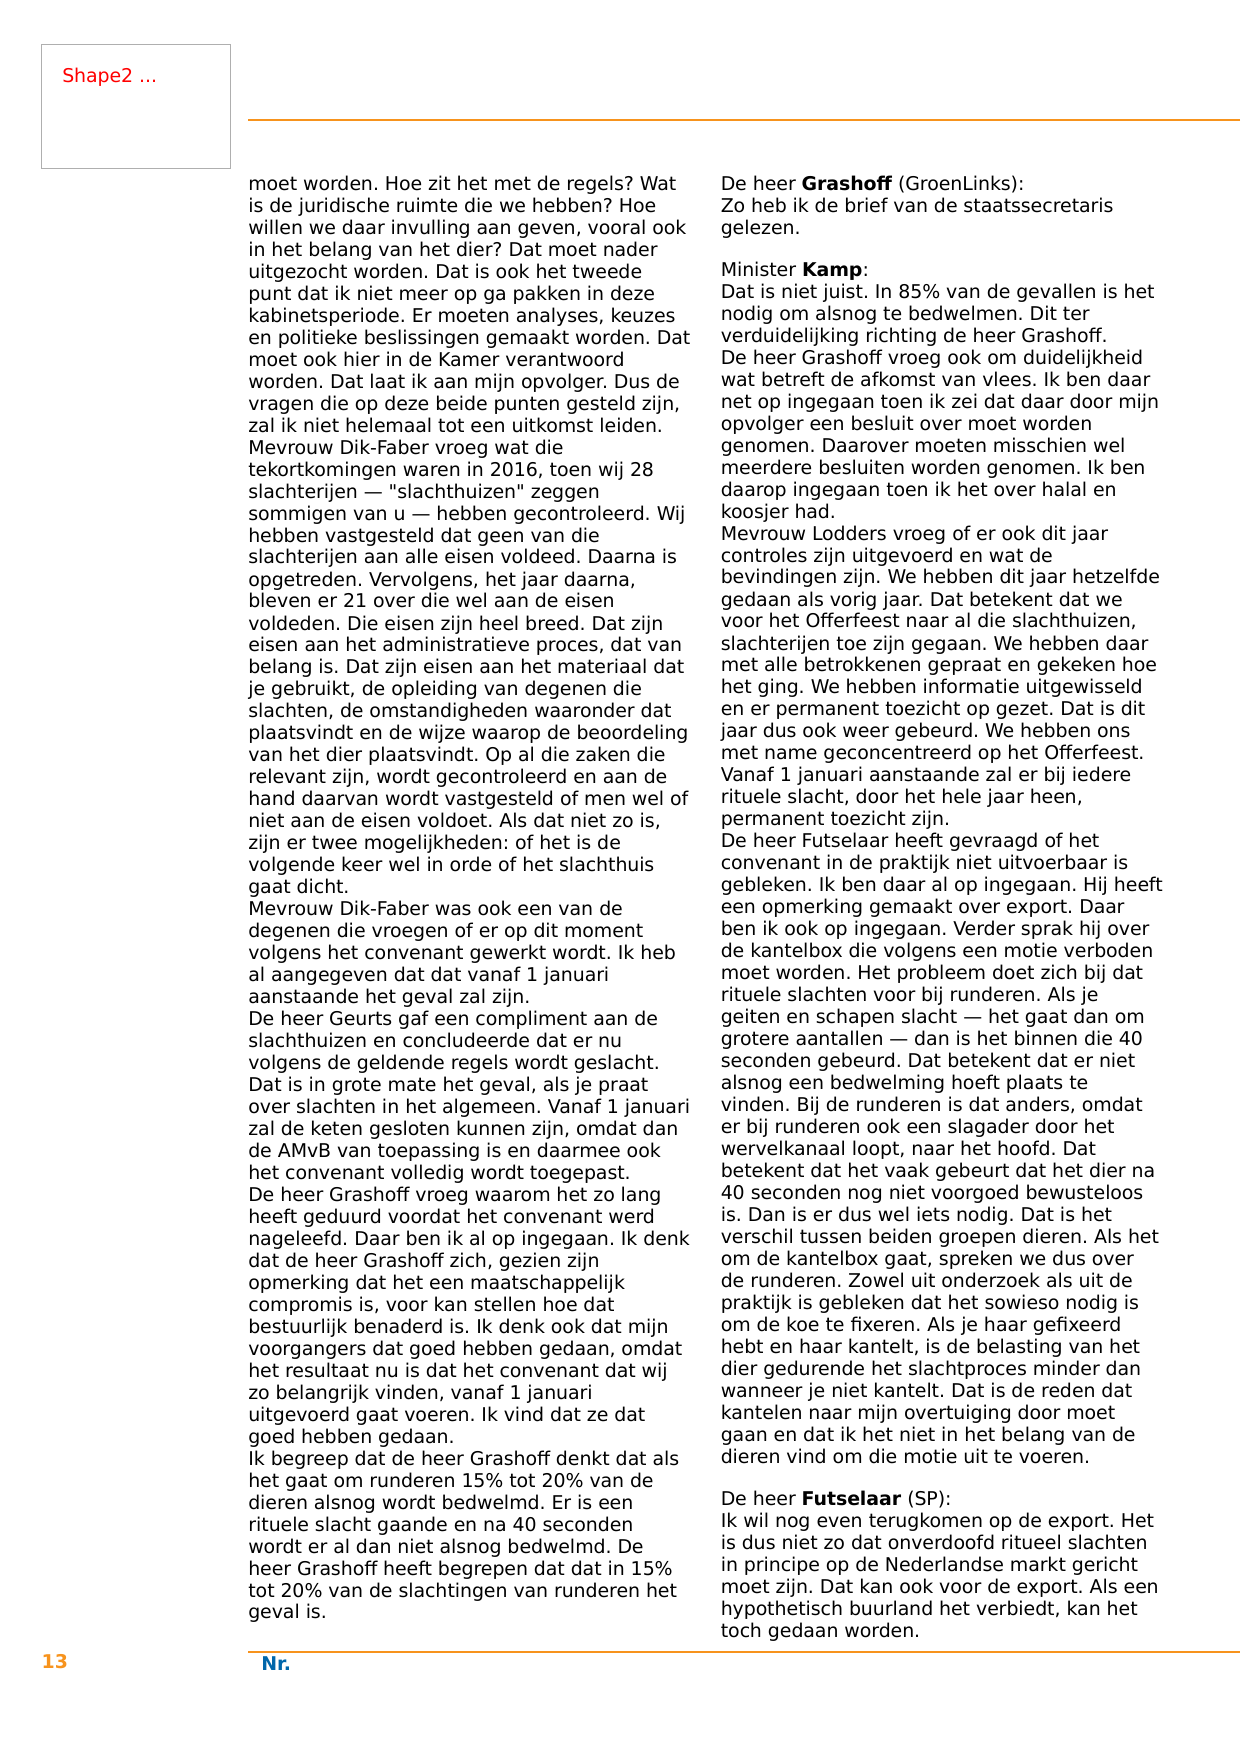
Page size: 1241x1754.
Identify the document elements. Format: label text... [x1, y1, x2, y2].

text De heer Grashoff (GroenLinks): [721, 173, 1163, 195]
text Ik begreep dat de heer Grashoff denkt dat als het gaat om runderen 15% tot 20% van de dieren alsnog wordt bedwelmd. Er is een rituele slacht gaande en na 40 seconden wordt er al dan niet alsnog bedwelmd. De heer Grashoff heeft begrepen dat dat in 15% tot 20% van de slachtingen van runderen het geval is. [248, 1448, 691, 1623]
text Mevrouw Dik-Faber vroeg wat die tekortkomingen waren in 2016, toen wij 28 slachterijen — "slachthuizen" zeggen sommigen van u — hebben gecontroleerd. Wij hebben vastgesteld dat geen van die slachterijen aan alle eisen voldeed. Daarna is opgetreden. Vervolgens, het jaar daarna, bleven er 21 over die wel aan de eisen voldeden. Die eisen zijn heel breed. Dat zijn eisen aan het administratieve proces, dat van belang is. Dat zijn eisen aan het materiaal dat je gebruikt, de opleiding van degenen die slachten, de omstandigheden waaronder dat plaatsvindt en de wijze waarop de beoordeling van het dier plaatsvindt. Op al die zaken die relevant zijn, wordt gecontroleerd en aan de hand daarvan wordt vastgesteld of men wel of niet aan de eisen voldoet. Als dat niet zo is, zijn er twee mogelijkheden: of het is de volgende keer wel in orde of het slachthuis gaat dicht. [248, 437, 691, 898]
text moet worden. Hoe zit het met de regels? Wat is de juridische ruimte die we hebben? Hoe willen we daar invulling aan geven, vooral ook in het belang van het dier? Dat moet nader uitgezocht worden. Dat is ook het tweede punt dat ik niet meer op ga pakken in deze kabinetsperiode. Er moeten analyses, keuzes en politieke beslissingen gemaakt worden. Dat moet ook hier in de Kamer verantwoord worden. Dat laat ik aan mijn opvolger. Dus de vragen die op deze beide punten gesteld zijn, zal ik niet helemaal tot een uitkomst leiden. [248, 173, 691, 437]
text De heer Grashoff vroeg waarom het zo lang heeft geduurd voordat het convenant werd nageleefd. Daar ben ik al op ingegaan. Ik denk dat de heer Grashoff zich, gezien zijn opmerking dat het een maatschappelijk compromis is, voor kan stellen hoe dat bestuurlijk benaderd is. Ik denk ook dat mijn voorgangers dat goed hebben gedaan, omdat het resultaat nu is dat het convenant dat wij zo belangrijk vinden, vanaf 1 januari uitgevoerd gaat voeren. Ik vind dat ze dat goed hebben gedaan. [248, 1184, 691, 1448]
text Minister Kamp: [721, 259, 1163, 281]
text De heer Futselaar heeft gevraagd of het convenant in de praktijk niet uitvoerbaar is gebleken. Ik ben daar al op ingegaan. Hij heeft een opmerking gemaakt over export. Daar ben ik ook op ingegaan. Verder sprak hij over de kantelbox die volgens een motie verboden moet worden. Het probleem doet zich bij dat rituele slachten voor bij runderen. Als je geiten en schapen slacht — het gaat dan om grotere aantallen — dan is het binnen die 40 seconden gebeurd. Dat betekent dat er niet alsnog een bedwelming hoeft plaats te vinden. Bij de runderen is dat anders, omdat er bij runderen ook een slagader door het wervelkanaal loopt, naar het hoofd. Dat betekent dat het vaak gebeurt dat het dier na 40 seconden nog niet voorgoed bewusteloos is. Dan is er dus wel iets nodig. Dat is het verschil tussen beiden groepen dieren. Als het om de kantelbox gaat, spreken we dus over de runderen. Zowel uit onderzoek als uit de praktijk is gebleken dat het sowieso nodig is om de koe te fixeren. Als je haar gefixeerd hebt en haar kantelt, is de belasting van het dier gedurende het slachtproces minder dan wanneer je niet kantelt. Dat is de reden dat kantelen naar mijn overtuiging door moet gaan en dat ik het niet in het belang van de dieren vind om die motie uit te voeren. [721, 830, 1163, 1468]
text Mevrouw Dik-Faber was ook een van de degenen die vroegen of er op dit moment volgens het convenant gewerkt wordt. Ik heb al aangegeven dat dat vanaf 1 januari aanstaande het geval zal zijn. [248, 898, 691, 1008]
text Mevrouw Lodders vroeg of er ook dit jaar controles zijn uitgevoerd en wat de bevindingen zijn. We hebben dit jaar hetzelfde gedaan als vorig jaar. Dat betekent dat we voor het Offerfeest naar al die slachthuizen, slachterijen toe zijn gegaan. We hebben daar met alle betrokkenen gepraat en gekeken hoe het ging. We hebben informatie uitgewisseld en er permanent toezicht op gezet. Dat is dit jaar dus ook weer gebeurd. We hebben ons met name geconcentreerd op het Offerfeest. Vanaf 1 januari aanstaande zal er bij iedere rituele slacht, door het hele jaar heen, permanent toezicht zijn. [721, 522, 1163, 830]
text Dat is niet juist. In 85% van de gevallen is het nodig om alsnog te bedwelmen. Dit ter verduidelijking richting de heer Grashoff. [721, 281, 1163, 347]
text De heer Grashoff vroeg ook om duidelijkheid wat betreft de afkomst van vlees. Ik ben daar net op ingegaan toen ik zei dat daar door mijn opvolger een besluit over moet worden genomen. Daarover moeten misschien wel meerdere besluiten worden genomen. Ik ben daarop ingegaan toen ik het over halal en koosjer had. [721, 347, 1163, 522]
text De heer Geurts gaf een compliment aan de slachthuizen en concludeerde dat er nu volgens de geldende regels wordt geslacht. Dat is in grote mate het geval, als je praat over slachten in het algemeen. Vanaf 1 januari zal de keten gesloten kunnen zijn, omdat dan de AMvB van toepassing is en daarmee ook het convenant volledig wordt toegepast. [248, 1008, 691, 1184]
text Ik wil nog even terugkomen op de export. Het is dus niet zo dat onverdoofd ritueel slachten in principe op de Nederlandse markt gericht moet zijn. Dat kan ook voor de export. Als een hypothetisch buurland het verbiedt, kan het toch gedaan worden. [721, 1509, 1163, 1641]
text Zo heb ik de brief van de staatssecretaris gelezen. [721, 195, 1163, 239]
text De heer Futselaar (SP): [721, 1488, 1163, 1509]
